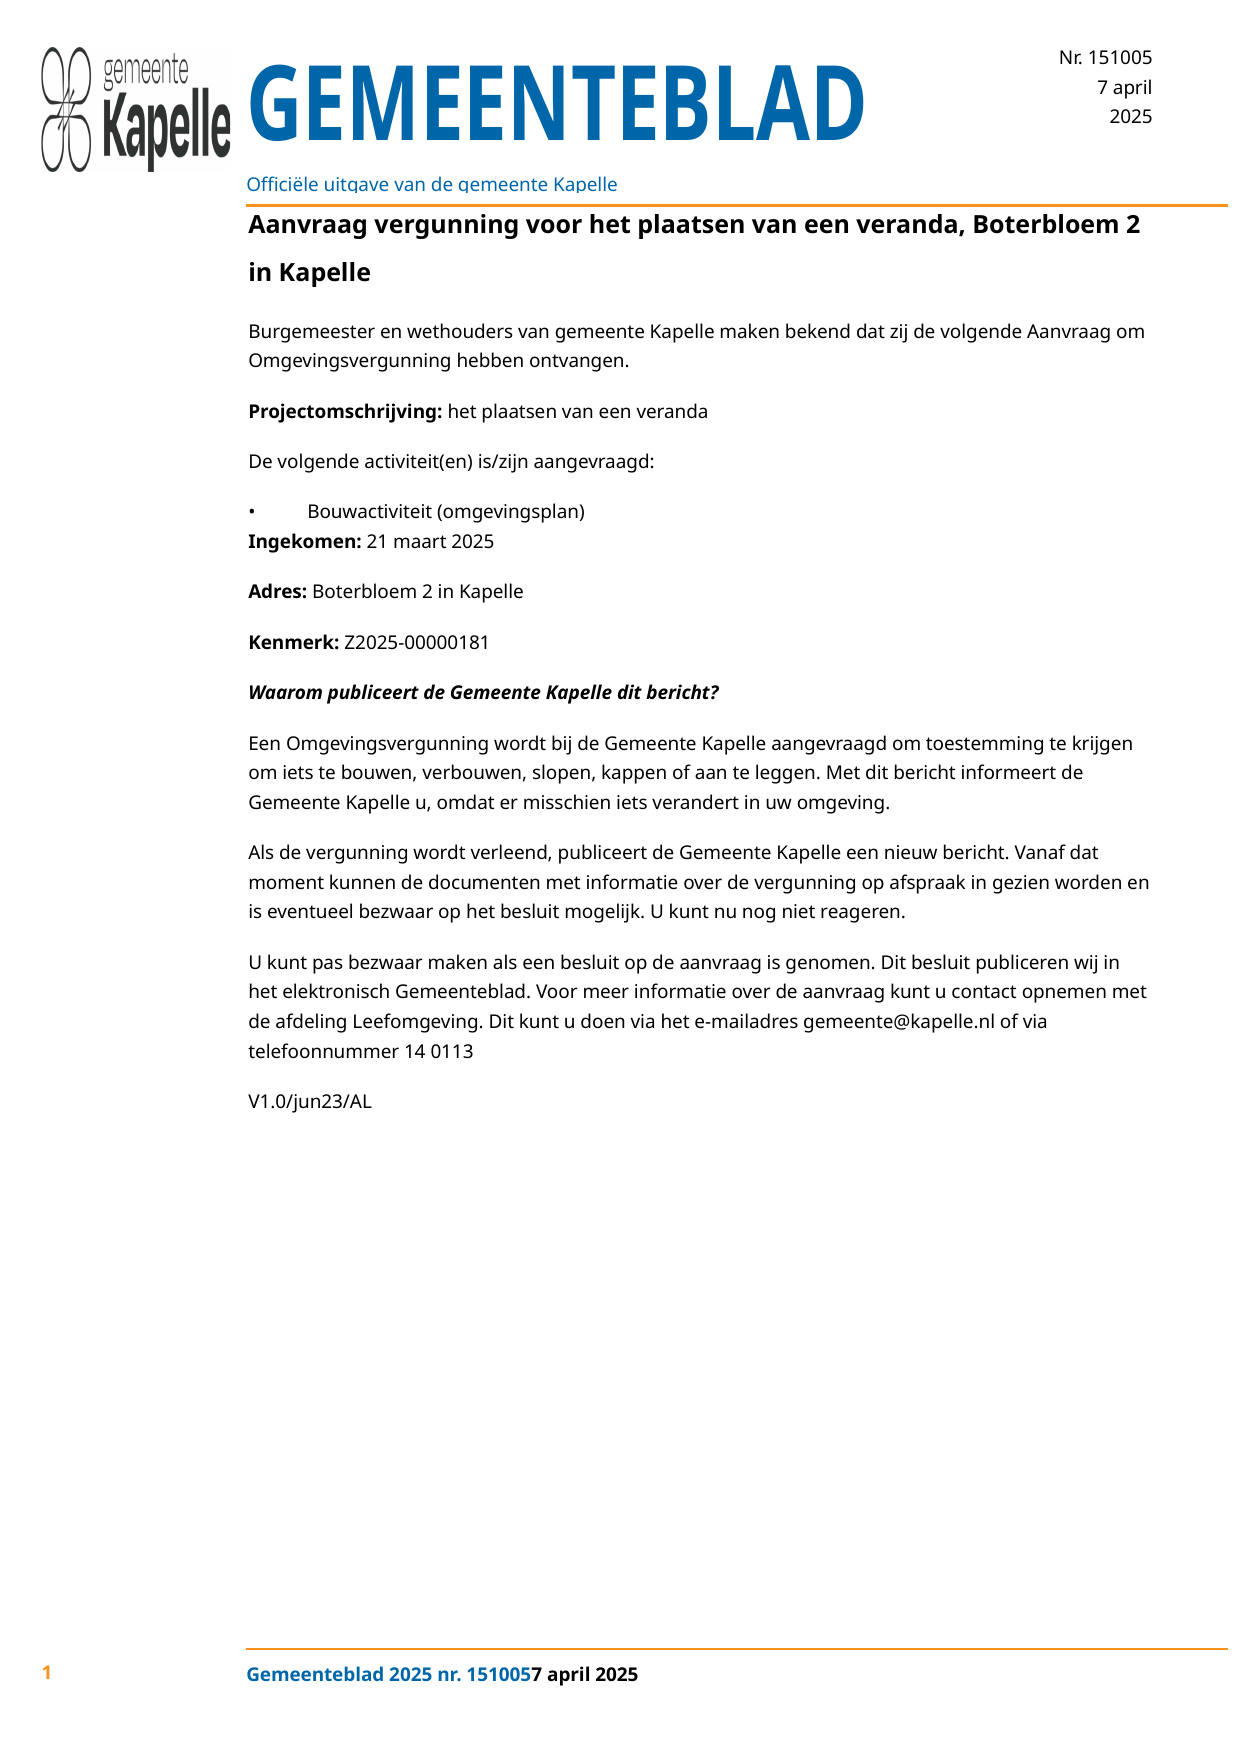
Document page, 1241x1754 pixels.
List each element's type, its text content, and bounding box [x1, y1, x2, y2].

text Als de vergunning wordt verleend, publiceert de Gemeente Kapelle een nieuw bericht. Vanaf dat moment kunnen de documenten met informatie over de vergunning op afspraak in gezien worden en is eventueel bezwaar op het besluit mogelijk. U kunt nu nog niet reageren. [248, 839, 1152, 924]
text Projectomschrijving: het plaatsen van een veranda [248, 398, 1152, 424]
text Kenmerk: Z2025-00000181 [248, 629, 1152, 655]
text De volgende activiteit(en) is/zijn aangevraagd: [248, 448, 1152, 474]
text Een Omgevingsvergunning wordt bij de Gemeente Kapelle aangevraagd om toestemming te krijgen om iets te bouwen, verbouwen, slopen, kappen of aan te leggen. Met dit bericht informeert de Gemeente Kapelle u, omdat er misschien iets verandert in uw omgeving. [248, 730, 1152, 815]
text U kunt pas bezwaar maken als een besluit op de aanvraag is genomen. Dit besluit publiceren wij in het elektronisch Gemeenteblad. Voor meer informatie over de aanvraag kunt u contact opnemen met de afdeling Leefomgeving. Dit kunt u doen via het e-mailadres gemeente@kapelle.nl of via telefoonnummer 14 0113 [248, 949, 1152, 1064]
text Aanvraag vergunning voor het plaatsen van een veranda, Boterbloem 2 in Kapelle [248, 207, 1152, 288]
text Ingekomen: 21 maart 2025 [248, 528, 1152, 554]
picture [41, 47, 231, 172]
list Bouwactiviteit (omgevingsplan) [248, 499, 1152, 524]
text Waarom publiceert de Gemeente Kapelle dit bericht? [248, 679, 1152, 705]
text Adres: Boterbloem 2 in Kapelle [248, 579, 1152, 604]
text V1.0/jun23/AL [248, 1088, 1152, 1114]
text Burgemeester en wethouders van gemeente Kapelle maken bekend dat zij de volgende Aanvraag om Omgevingsvergunning hebben ontvangen. [248, 318, 1152, 373]
